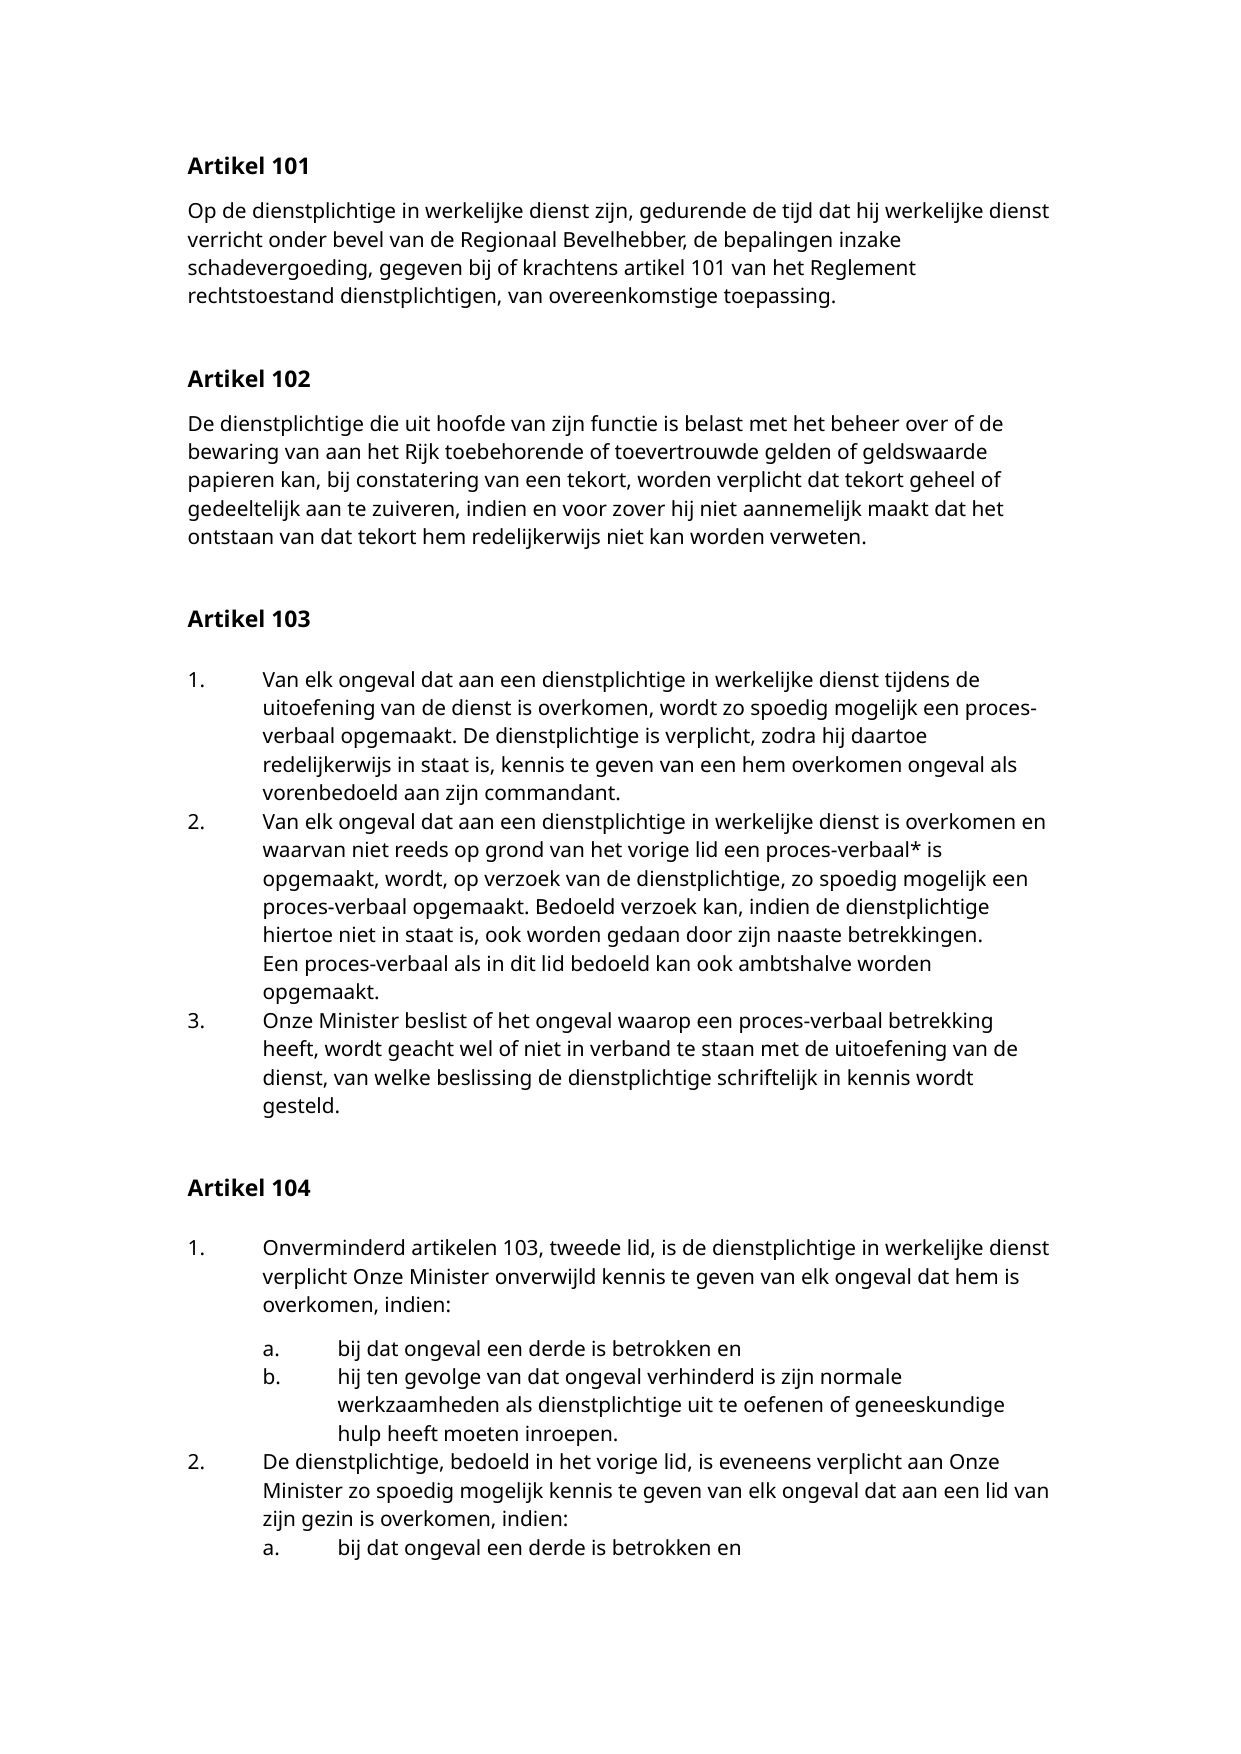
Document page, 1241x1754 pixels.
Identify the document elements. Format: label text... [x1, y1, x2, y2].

subtitle Artikel 104 [187, 1172, 1053, 1203]
list De dienstplichtige, bedoeld in het vorige lid, is eveneens verplicht aan Onze Minister zo spoedig mogelijk kennis te geven van elk ongeval dat aan een lid van zijn gezin is overkomen, indien: [187, 1447, 1053, 1533]
list Van elk ongeval dat aan een dienstplichtige in werkelijke dienst is overkomen en waarvan niet reeds op grond van het vorige lid een proces-verbaal* is opgemaakt, wordt, op verzoek van de dienstplichtige, zo spoedig mogelijk een proces-verbaal opgemaakt. Bedoeld verzoek kan, indien de dienstplichtige hiertoe niet in staat is, ook worden gedaan door zijn naaste betrekkingen. [187, 807, 1053, 949]
text De dienstplichtige die uit hoofde van zijn functie is belast met het beheer over of de bewaring van aan het Rijk toebehorende of toevertrouwde gelden of geldswaarde papieren kan, bij constatering van een tekort, worden verplicht dat tekort geheel of gedeeltelijk aan te zuiveren, indien en voor zover hij niet aannemelijk maakt dat het ontstaan van dat tekort hem redelijkerwijs niet kan worden verweten. [187, 409, 1053, 551]
list bij dat ongeval een derde is betrokken en [262, 1533, 1053, 1561]
subtitle Artikel 101 [187, 150, 1053, 181]
list Een proces-verbaal als in dit lid bedoeld kan ook ambtshalve worden opgemaakt. [187, 949, 1053, 1006]
list hij ten gevolge van dat ongeval verhinderd is zijn normale werkzaamheden als dienstplichtige uit te oefenen of geneeskundige hulp heeft moeten inroepen. [262, 1362, 1053, 1447]
subtitle Artikel 103 [187, 603, 1053, 635]
list Onze Minister beslist of het ongeval waarop een proces-verbaal betrekking heeft, wordt geacht wel of niet in verband te staan met de uitoefening van de dienst, van welke beslissing de dienstplichtige schriftelijk in kennis wordt gesteld. [187, 1006, 1053, 1120]
list Van elk ongeval dat aan een dienstplichtige in werkelijke dienst tijdens de uitoefening van de dienst is overkomen, wordt zo spoedig mogelijk een proces-verbaal opgemaakt. De dienstplichtige is verplicht, zodra hij daartoe redelijkerwijs in staat is, kennis te geven van een hem overkomen ongeval als vorenbedoeld aan zijn commandant. [187, 665, 1053, 807]
subtitle Artikel 102 [187, 362, 1053, 394]
list bij dat ongeval een derde is betrokken en [262, 1334, 1053, 1362]
text Op de dienstplichtige in werkelijke dienst zijn, gedurende de tijd dat hij werkelijke dienst verricht onder bevel van de Regionaal Bevelhebber, de bepalingen inzake schadevergoeding, gegeven bij of krachtens artikel 101 van het Reglement rechtstoestand dienstplichtigen, van overeenkomstige toepassing. [187, 196, 1053, 310]
list Onverminderd artikelen 103, tweede lid, is de dienstplichtige in werkelijke dienst verplicht Onze Minister onverwijld kennis te geven van elk ongeval dat hem is overkomen, indien: [187, 1233, 1053, 1319]
